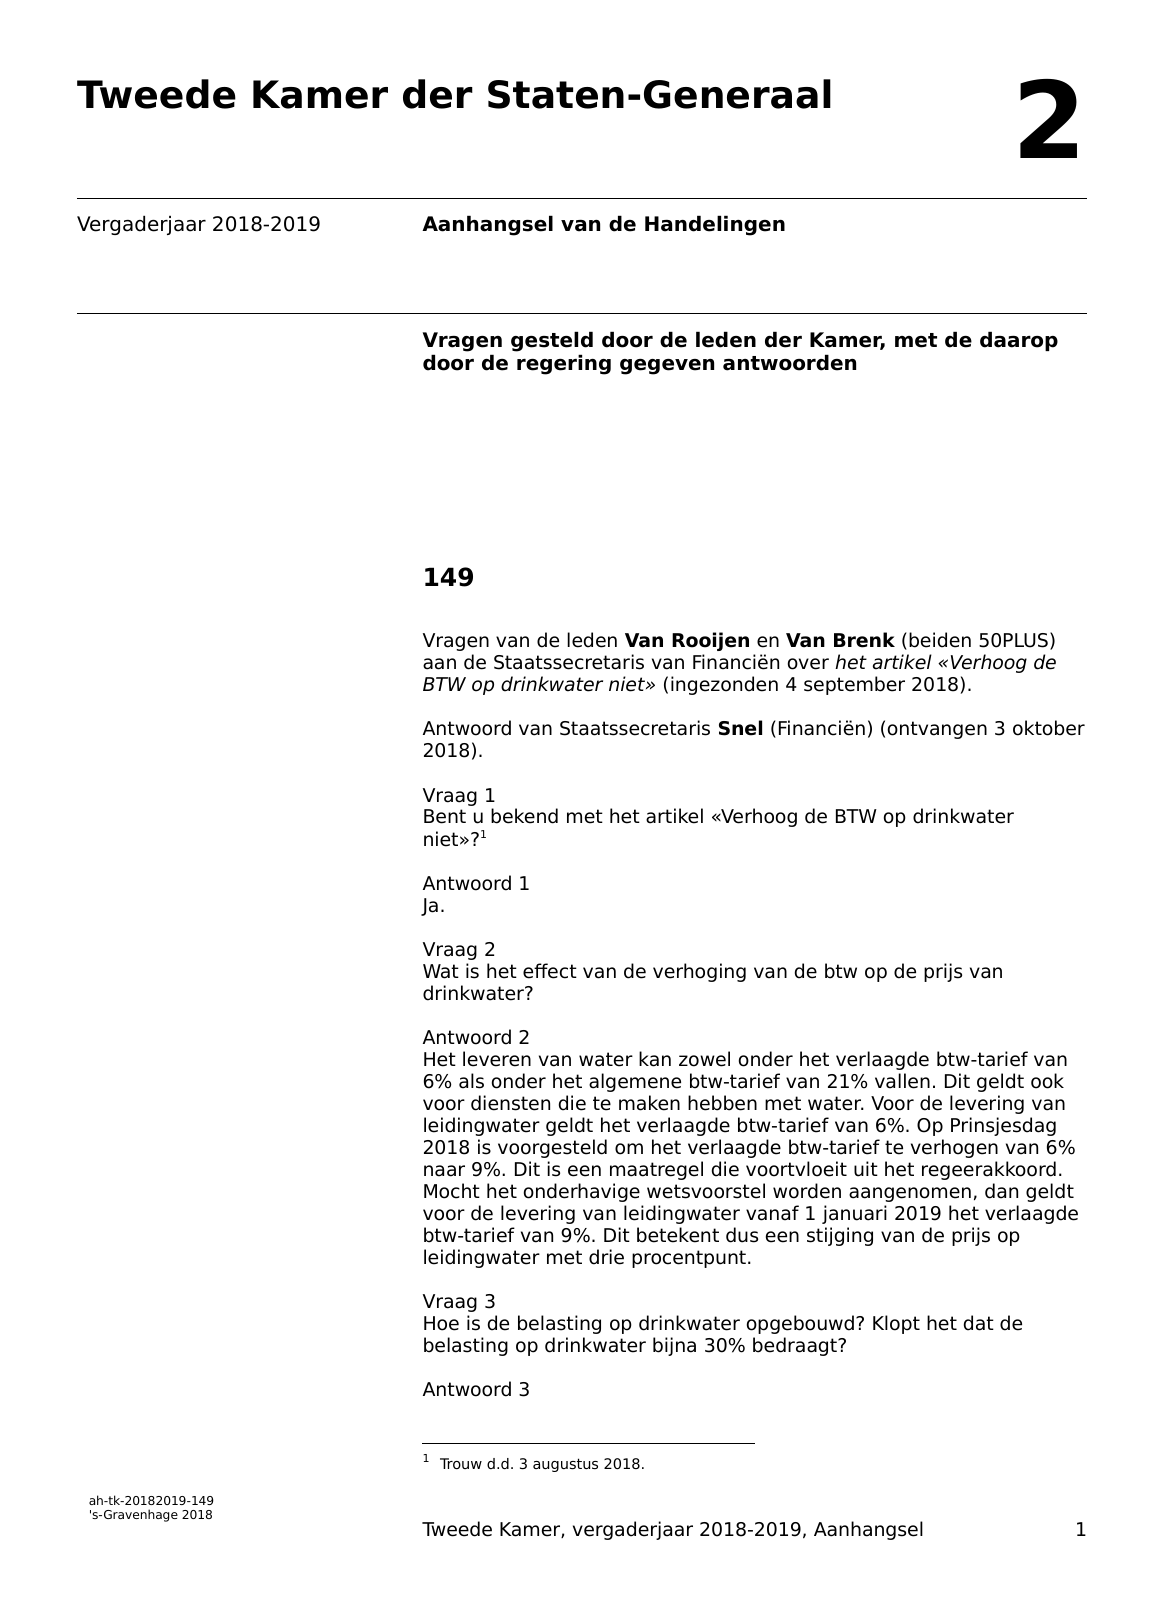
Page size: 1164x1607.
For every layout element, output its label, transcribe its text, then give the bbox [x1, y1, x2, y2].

text Bent u bekend met het artikel «Verhoog de BTW op drinkwater niet»? [422, 806, 1087, 850]
text Het leveren van water kan zowel onder het verlaagde btw-tarief van 6% als onder het algemene btw-tarief van 21% vallen. Dit geldt ook voor diensten die te maken hebben met water. Voor de levering van leidingwater geldt het verlaagde btw-tarief van 6%. Op Prinsjesdag 2018 is voorgesteld om het verlaagde btw-tarief te verhogen van 6% naar 9%. Dit is een maatregel die voortvloeit uit het regeerakkoord. Mocht het onderhavige wetsvoorstel worden aangenomen, dan geldt voor de levering van leidingwater vanaf 1 januari 2019 het verlaagde btw-tarief van 9%. Dit betekent dus een stijging van de prijs op leidingwater met drie procentpunt. [422, 1049, 1087, 1269]
table_cell Aanhangsel van de Handelingen [422, 199, 1087, 313]
text Antwoord 1 [422, 873, 1087, 894]
text Hoe is de belasting op drinkwater opgebouwd? Klopt het dat de belasting op drinkwater bijna 30% bedraagt? [422, 1313, 1087, 1357]
text Vraag 1 [422, 784, 1087, 806]
text Wat is het effect van de verhoging van de btw op de prijs van drinkwater? [422, 961, 1087, 1005]
text Vragen van de leden Van Rooijen en Van Brenk (beiden 50PLUS) aan de Staatssecretaris van Financiën over het artikel «Verhoog de BTW op drinkwater niet» (ingezonden 4 september 2018). [422, 630, 1087, 696]
table_header Tweede Kamer der Staten-Generaal [77, 59, 886, 198]
text Antwoord 2 [422, 1027, 1087, 1049]
text Antwoord 3 [422, 1379, 1087, 1401]
text ah-tk-20182019-149 [88, 1494, 323, 1508]
text Vraag 3 [422, 1291, 1087, 1313]
table_header 2 [886, 59, 1087, 198]
text Antwoord van Staatssecretaris Snel (Financiën) (ontvangen 3 oktober 2018). [422, 718, 1087, 762]
text Ja. [422, 894, 1087, 917]
text 149 [422, 563, 1087, 592]
table_cell [77, 314, 422, 375]
table_cell Vragen gesteld door de leden der Kamer, met de daarop door de regering gegeven antwoorden [422, 314, 1087, 375]
text 's-Gravenhage 2018 [88, 1508, 323, 1522]
table_cell Vergaderjaar 2018-2019 [77, 199, 422, 313]
text Trouw d.d. 3 augustus 2018. [422, 1452, 1087, 1474]
text Vraag 2 [422, 939, 1087, 961]
